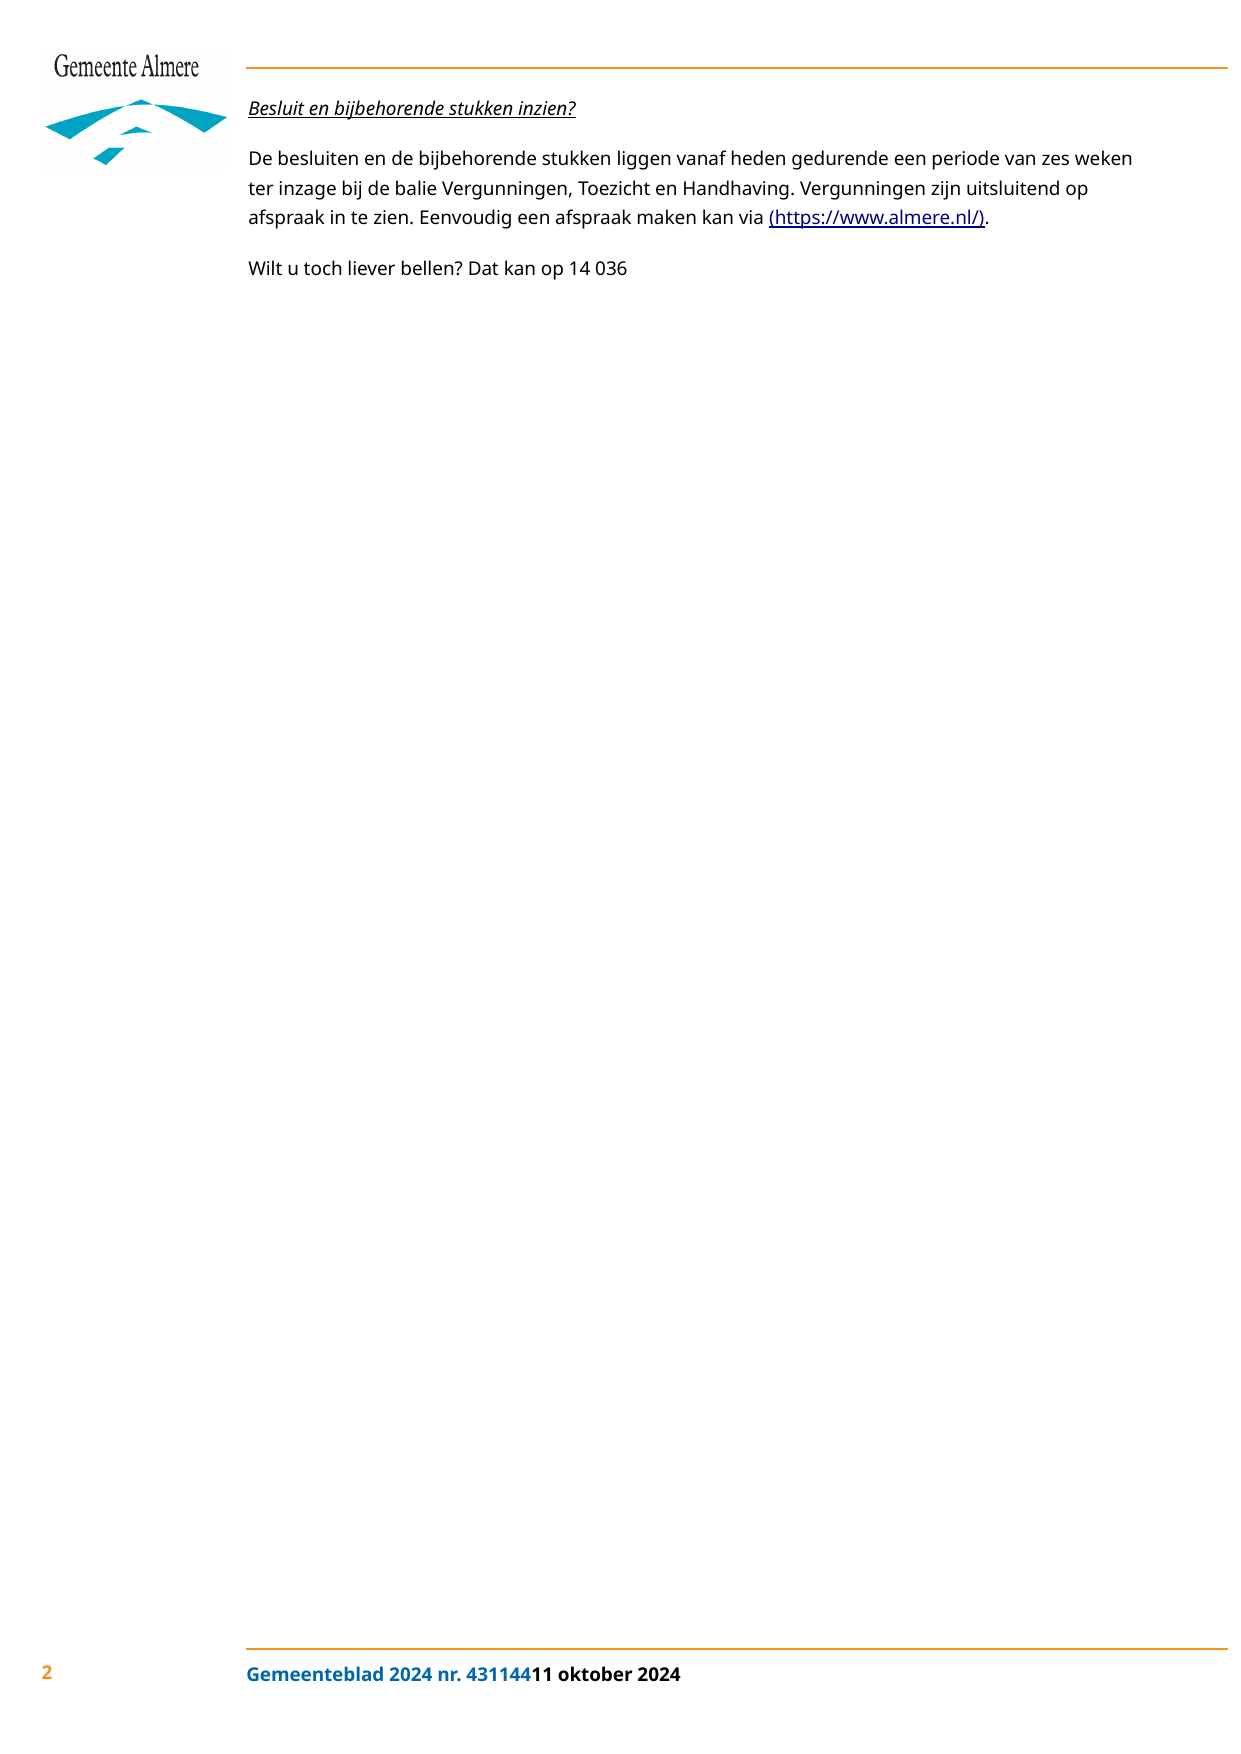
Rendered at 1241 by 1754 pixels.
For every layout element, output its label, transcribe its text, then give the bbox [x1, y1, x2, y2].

text Wilt u toch liever bellen? Dat kan op 14 036 [248, 255, 1152, 281]
text Besluit en bijbehorende stukken inzien? [248, 95, 1152, 121]
picture [41, 47, 231, 172]
text De besluiten en de bijbehorende stukken liggen vanaf heden gedurende een periode van zes weken ter inzage bij de balie Vergunningen, Toezicht en Handhaving. Vergunningen zijn uitsluitend op afspraak in te zien. Eenvoudig een afspraak maken kan via (https://www.almere.nl/). [248, 145, 1152, 230]
